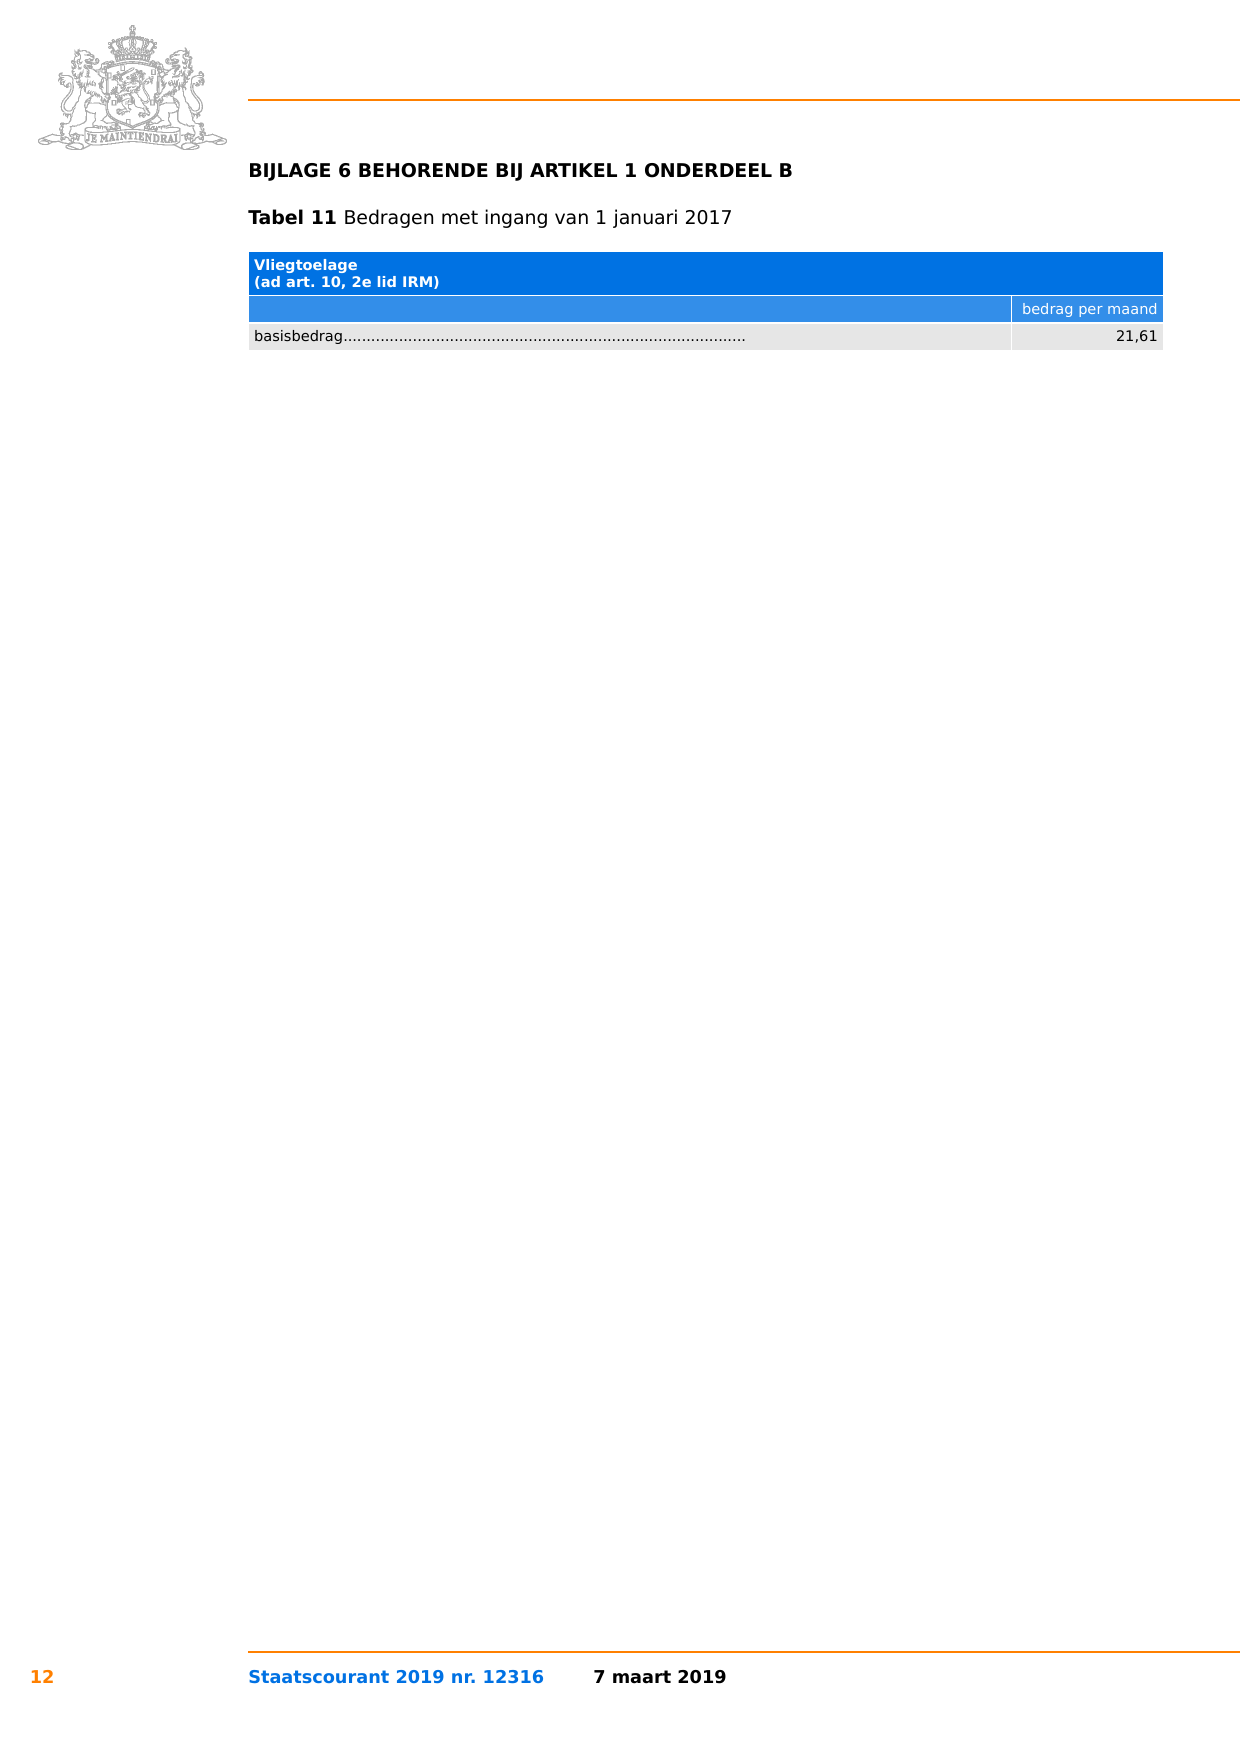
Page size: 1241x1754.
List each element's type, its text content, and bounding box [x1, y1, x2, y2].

table_header Vliegtoelage (ad art. 10, 2e lid IRM) [249, 252, 1163, 295]
text Tabel 11 Bedragen met ingang van 1 januari 2017 [248, 207, 1163, 229]
subtitle BIJLAGE 6 BEHORENDE BIJ ARTIKEL 1 ONDERDEEL B [248, 160, 1163, 182]
picture [38, 25, 227, 150]
table_cell [249, 296, 1011, 322]
table_cell 21,61 [1012, 324, 1163, 350]
table_cell basisbedrag....................................................................................... [249, 324, 1011, 350]
table_cell bedrag per maand [1012, 296, 1163, 322]
